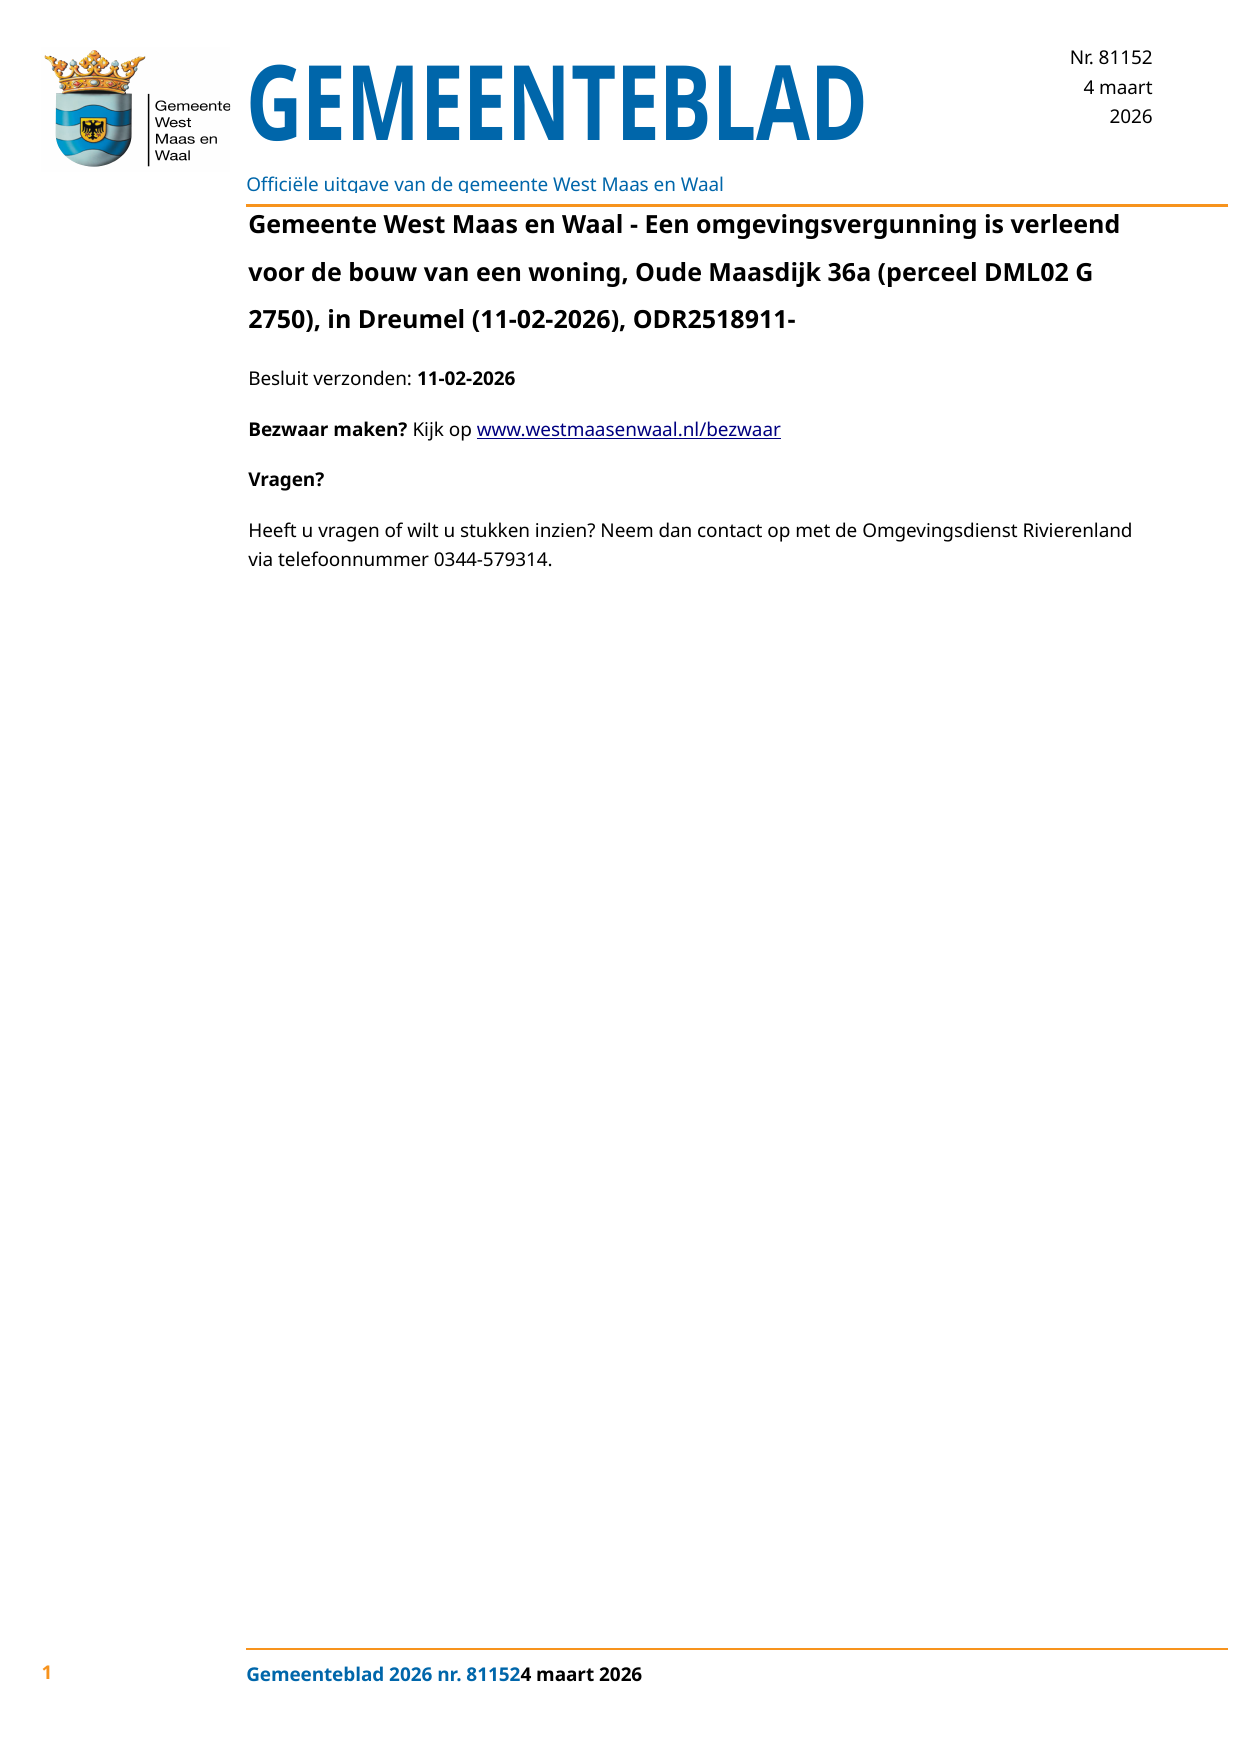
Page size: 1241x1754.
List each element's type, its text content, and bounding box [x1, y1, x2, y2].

text Vragen? [248, 466, 1152, 492]
text Bezwaar maken? Kijk op www.westmaasenwaal.nl/bezwaar [248, 416, 1152, 442]
picture [41, 47, 231, 172]
text Heeft u vragen of wilt u stukken inzien? Neem dan contact op met de Omgevingsdienst Rivierenland via telefoonnummer 0344-579314. [248, 517, 1152, 572]
text Besluit verzonden: 11-02-2026 [248, 366, 1152, 391]
text Gemeente West Maas en Waal - Een omgevingsvergunning is verleend voor de bouw van een woning, Oude Maasdijk 36a (perceel DML02 G 2750), in Dreumel (11-02-2026), ODR2518911- [248, 207, 1152, 336]
